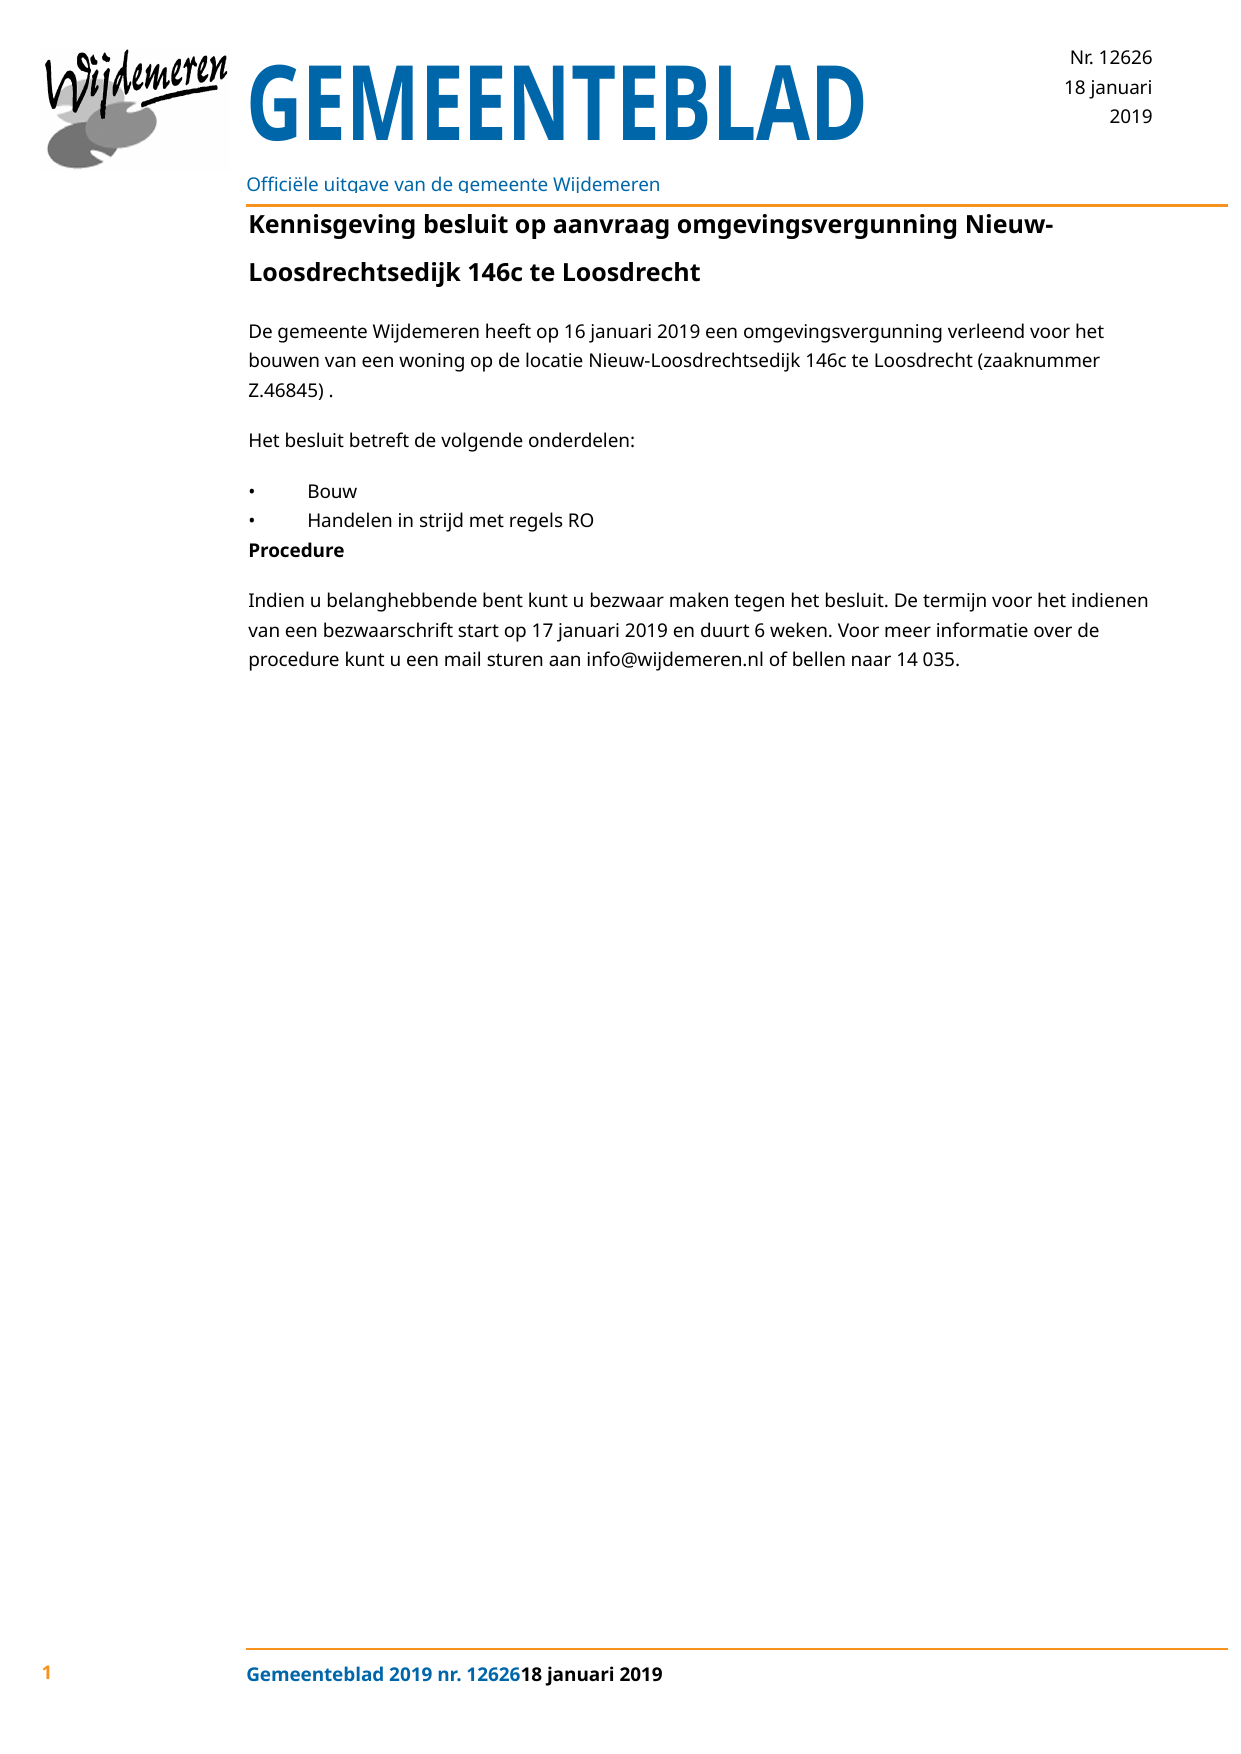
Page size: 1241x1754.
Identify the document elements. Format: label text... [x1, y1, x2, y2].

list Bouw [248, 478, 1152, 504]
text De gemeente Wijdemeren heeft op 16 januari 2019 een omgevingsvergunning verleend voor het bouwen van een woning op de locatie Nieuw-Loosdrechtsedijk 146c te Loosdrecht (zaaknummer Z.46845) . [248, 318, 1152, 403]
list Handelen in strijd met regels RO [248, 507, 1152, 533]
text Kennisgeving besluit op aanvraag omgevingsvergunning Nieuw-Loosdrechtsedijk 146c te Loosdrecht [248, 207, 1152, 288]
picture [41, 47, 231, 172]
text Het besluit betreft de volgende onderdelen: [248, 427, 1152, 453]
text Procedure [248, 537, 1152, 563]
text Indien u belanghebbende bent kunt u bezwaar maken tegen het besluit. De termijn voor het indienen van een bezwaarschrift start op 17 januari 2019 en duurt 6 weken. Voor meer informatie over de procedure kunt u een mail sturen aan info@wijdemeren.nl of bellen naar 14 035. [248, 587, 1152, 672]
